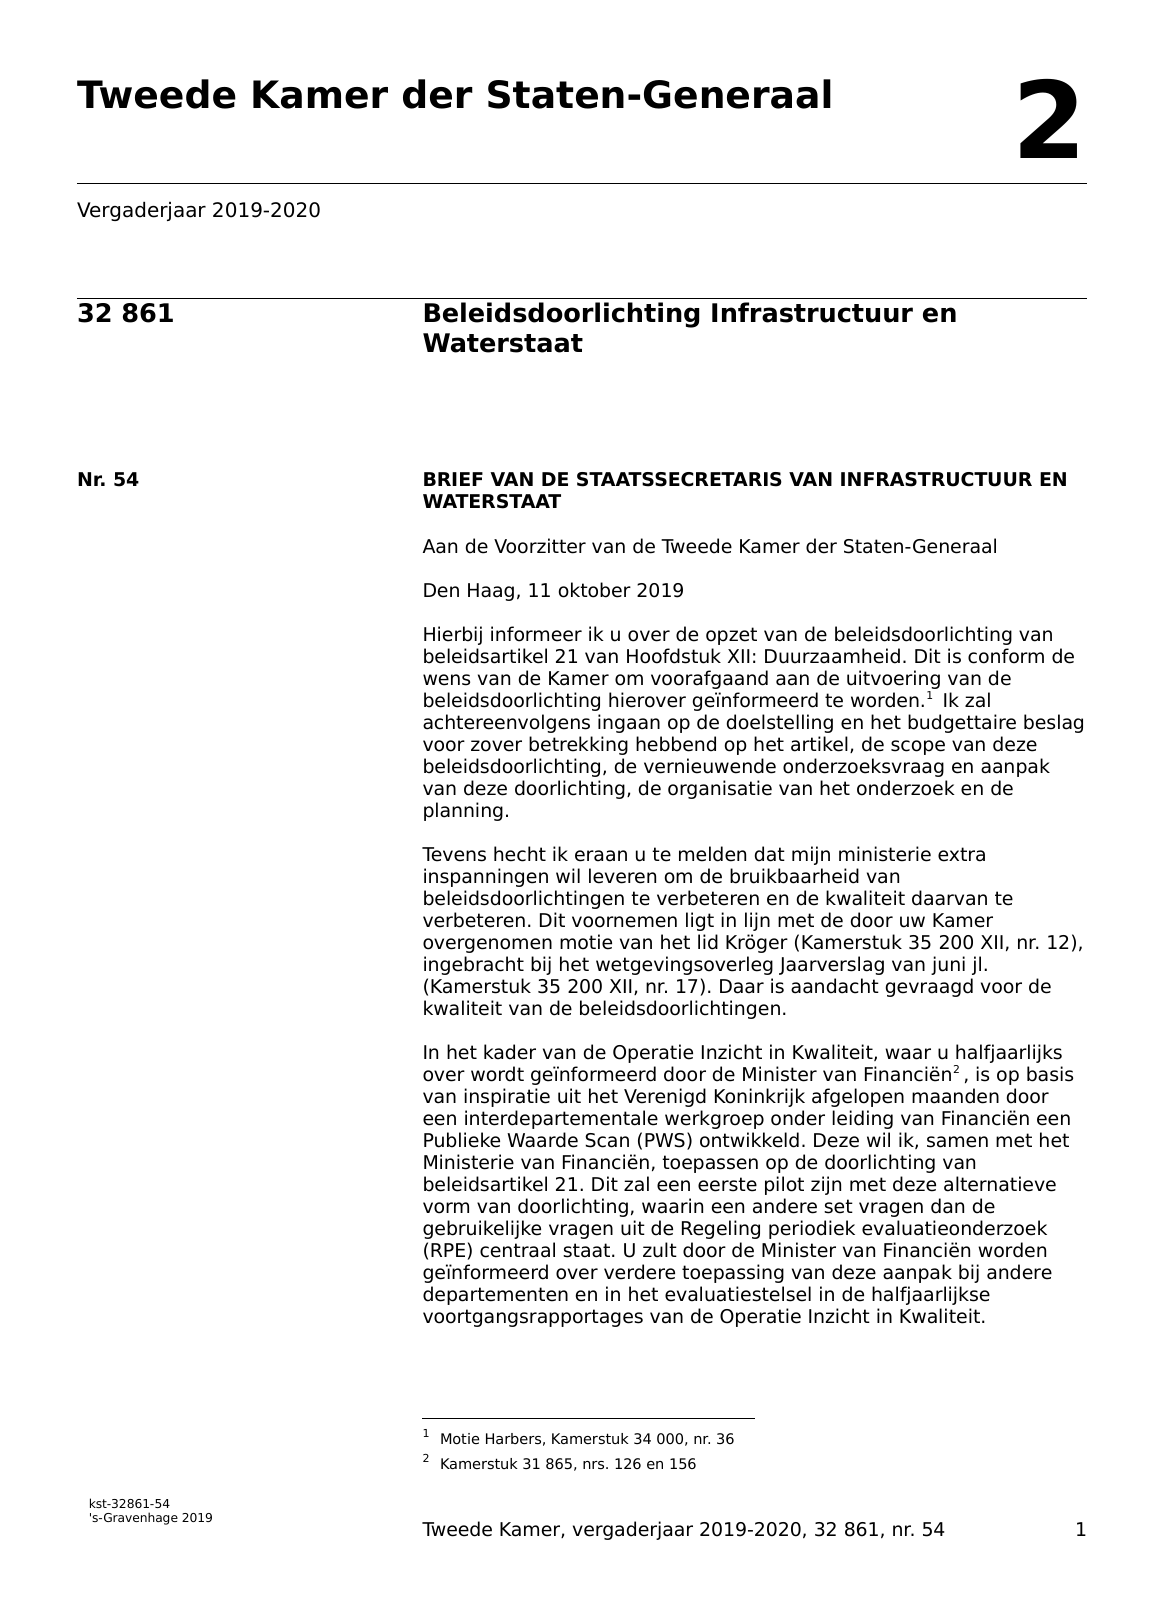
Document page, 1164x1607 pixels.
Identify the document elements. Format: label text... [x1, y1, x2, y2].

text Kamerstuk 31 865, nrs. 126 en 156 [422, 1452, 1087, 1474]
subtitle 32 861 Beleidsdoorlichting Infrastructuur en Waterstaat [77, 299, 1087, 358]
text In het kader van de Operatie Inzicht in Kwaliteit, waar u halfjaarlijks over wordt geïnformeerd door de Minister van Financiën, is op basis van inspiratie uit het Verenigd Koninkrijk afgelopen maanden door een interdepartementale werkgroep onder leiding van Financiën een Publieke Waarde Scan (PWS) ontwikkeld. Deze wil ik, samen met het Ministerie van Financiën, toepassen op de doorlichting van beleidsartikel 21. Dit zal een eerste pilot zijn met deze alternatieve vorm van doorlichting, waarin een andere set vragen dan de gebruikelijke vragen uit de Regeling periodiek evaluatieonderzoek (RPE) centraal staat. U zult door de Minister van Financiën worden geïnformeerd over verdere toepassing van deze aanpak bij andere departementen en in het evaluatiestelsel in de halfjaarlijkse voortgangsrapportages van de Operatie Inzicht in Kwaliteit. [422, 1042, 1087, 1328]
table_header 2 [886, 59, 1087, 183]
text Tevens hecht ik eraan u te melden dat mijn ministerie extra inspanningen wil leveren om de bruikbaarheid van beleidsdoorlichtingen te verbeteren en de kwaliteit daarvan te verbeteren. Dit voornemen ligt in lijn met de door uw Kamer overgenomen motie van het lid Kröger (Kamerstuk 35 200 XII, nr. 12), ingebracht bij het wetgevingsoverleg Jaarverslag van juni jl. (Kamerstuk 35 200 XII, nr. 17). Daar is aandacht gevraagd voor de kwaliteit van de beleidsdoorlichtingen. [422, 844, 1087, 1020]
text Motie Harbers, Kamerstuk 34 000, nr. 36 [422, 1427, 1087, 1449]
text Hierbij informeer ik u over de opzet van de beleidsdoorlichting van beleidsartikel 21 van Hoofdstuk XII: Duurzaamheid. Dit is conform de wens van de Kamer om voorafgaand aan de uitvoering van de beleidsdoorlichting hierover geïnformeerd te worden. Ik zal achtereenvolgens ingaan op de doelstelling en het budgettaire beslag voor zover betrekking hebbend op het artikel, de scope van deze beleidsdoorlichting, de vernieuwende onderzoeksvraag en aanpak van deze doorlichting, de organisatie van het onderzoek en de planning. [422, 624, 1087, 822]
table_header Tweede Kamer der Staten-Generaal [77, 59, 886, 183]
text Den Haag, 11 oktober 2019 [422, 580, 1087, 602]
text Aan de Voorzitter van de Tweede Kamer der Staten-Generaal [422, 536, 1087, 557]
text 's-Gravenhage 2019 [88, 1511, 323, 1525]
text kst-32861-54 [88, 1497, 323, 1511]
subtitle Nr. 54 BRIEF VAN DE STAATSSECRETARIS VAN INFRASTRUCTUUR EN WATERSTAAT [77, 469, 1087, 513]
table_cell Vergaderjaar 2019-2020 [77, 184, 1087, 298]
